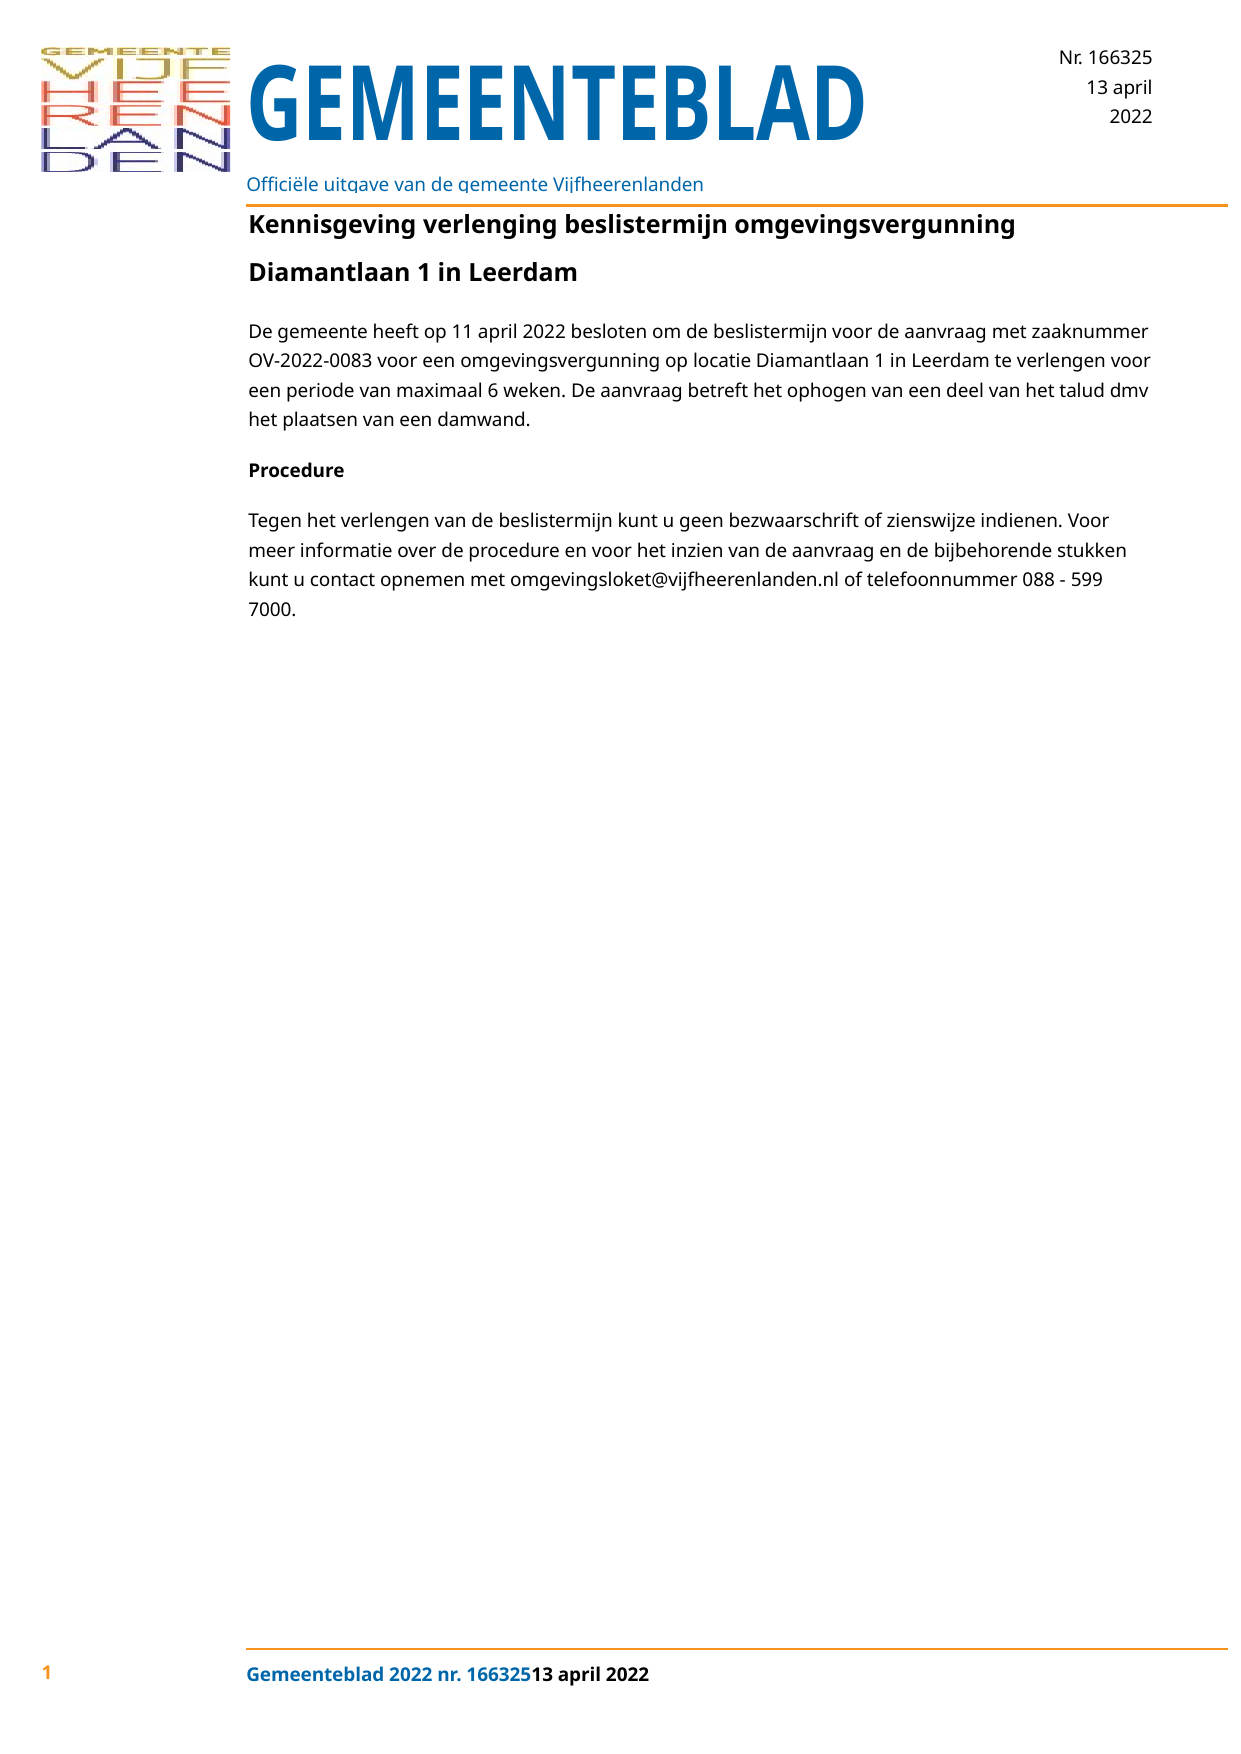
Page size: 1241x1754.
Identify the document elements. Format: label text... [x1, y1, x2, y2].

text De gemeente heeft op 11 april 2022 besloten om de beslistermijn voor de aanvraag met zaaknummer OV-2022-0083 voor een omgevingsvergunning op locatie Diamantlaan 1 in Leerdam te verlengen voor een periode van maximaal 6 weken. De aanvraag betreft het ophogen van een deel van het talud dmv het plaatsen van een damwand. [248, 318, 1152, 432]
text Kennisgeving verlenging beslistermijn omgevingsvergunning Diamantlaan 1 in Leerdam [248, 207, 1152, 288]
text Procedure [248, 457, 1152, 483]
picture [41, 47, 231, 172]
text Tegen het verlengen van de beslistermijn kunt u geen bezwaarschrift of zienswijze indienen. Voor meer informatie over de procedure en voor het inzien van de aanvraag en de bijbehorende stukken kunt u contact opnemen met omgevingsloket@vijfheerenlanden.nl of telefoonnummer 088 - 599 7000. [248, 507, 1152, 622]
